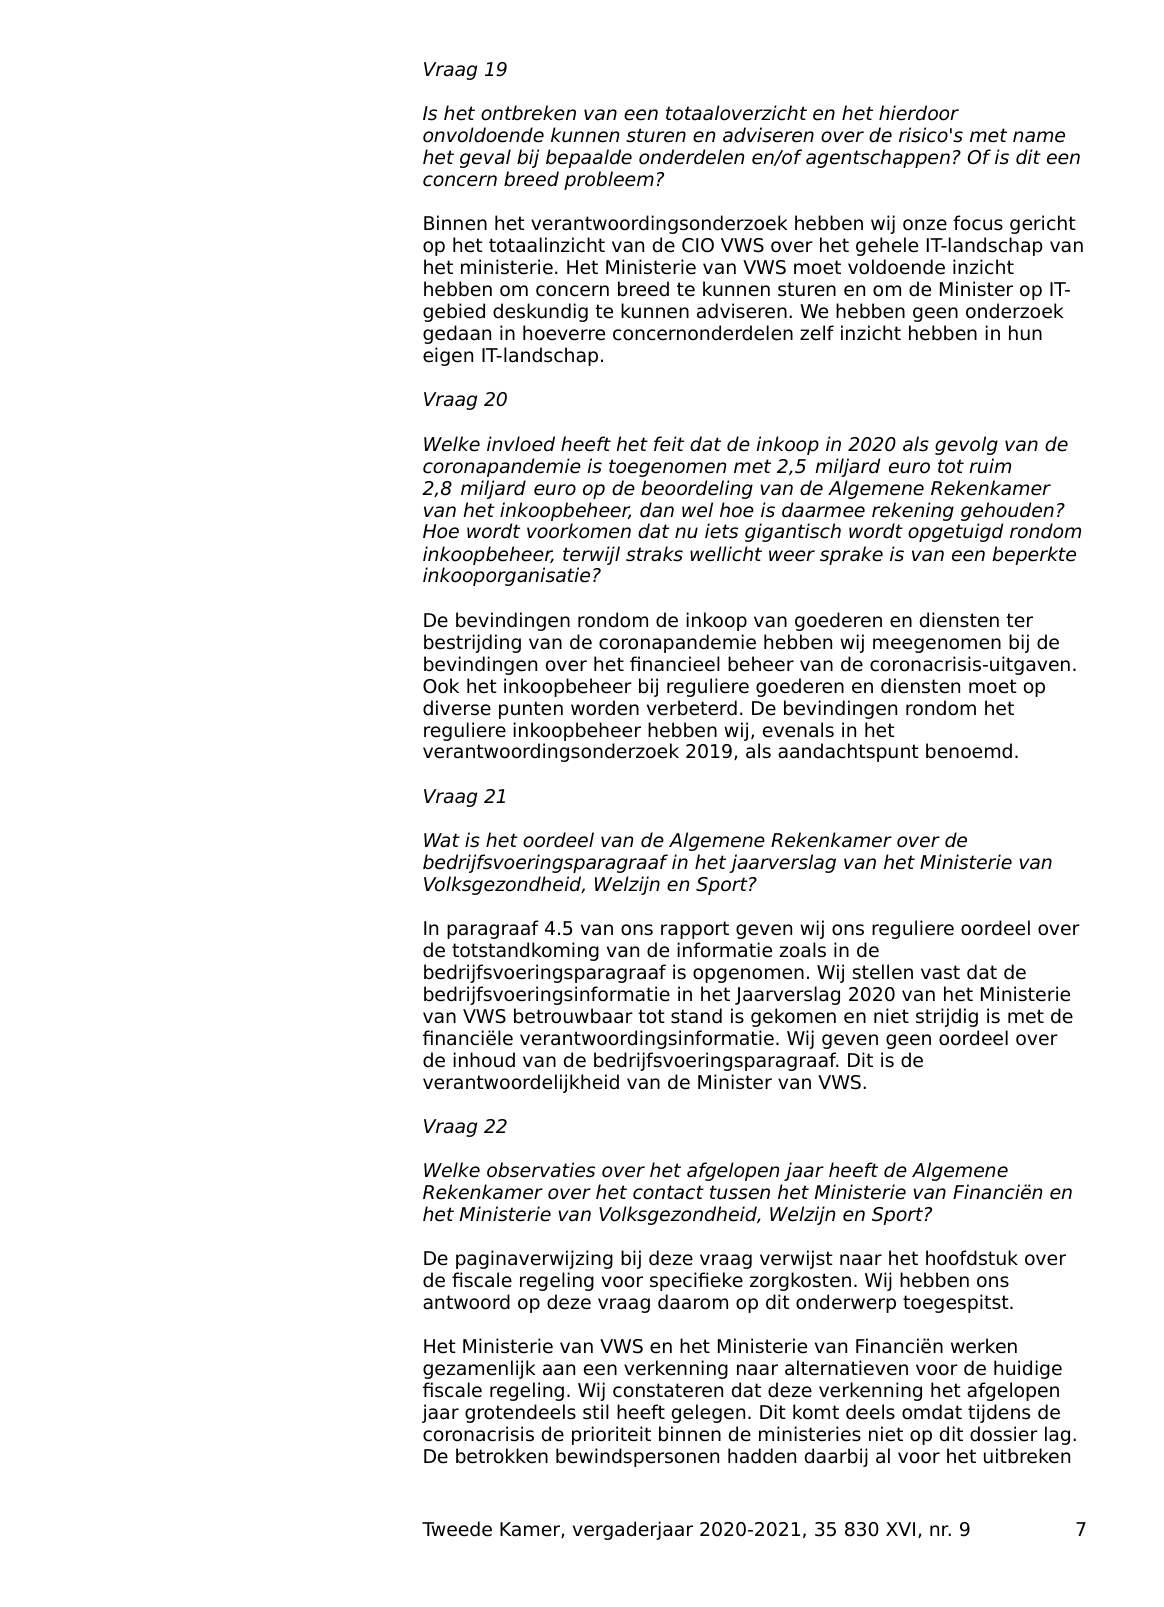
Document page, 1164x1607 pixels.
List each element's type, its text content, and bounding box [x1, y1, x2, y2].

text Binnen het verantwoordingsonderzoek hebben wij onze focus gericht op het totaalinzicht van de CIO VWS over het gehele IT-landschap van het ministerie. Het Ministerie van VWS moet voldoende inzicht hebben om concern breed te kunnen sturen en om de Minister op IT-gebied deskundig te kunnen adviseren. We hebben geen onderzoek gedaan in hoeverre concernonderdelen zelf inzicht hebben in hun eigen IT-landschap. [422, 213, 1087, 367]
text De paginaverwijzing bij deze vraag verwijst naar het hoofdstuk over de fiscale regeling voor specifieke zorgkosten. Wij hebben ons antwoord op deze vraag daarom op dit onderwerp toegespitst. [422, 1248, 1087, 1314]
text Welke invloed heeft het feit dat de inkoop in 2020 als gevolg van de coronapandemie is toegenomen met 2,5 miljard euro tot ruim 2,8 miljard euro op de beoordeling van de Algemene Rekenkamer van het inkoopbeheer, dan wel hoe is daarmee rekening gehouden? Hoe wordt voorkomen dat nu iets gigantisch wordt opgetuigd rondom inkoopbeheer, terwijl straks wellicht weer sprake is van een beperkte inkooporganisatie? [422, 433, 1087, 587]
subtitle Vraag 19 [422, 59, 1087, 81]
text Welke observaties over het afgelopen jaar heeft de Algemene Rekenkamer over het contact tussen het Ministerie van Financiën en het Ministerie van Volksgezondheid, Welzijn en Sport? [422, 1160, 1087, 1226]
text Ook het inkoopbeheer bij reguliere goederen en diensten moet op diverse punten worden verbeterd. De bevindingen rondom het reguliere inkoopbeheer hebben wij, evenals in het verantwoordingsonderzoek 2019, als aandachtspunt benoemd. [422, 676, 1087, 763]
text In paragraaf 4.5 van ons rapport geven wij ons reguliere oordeel over de totstandkoming van de informatie zoals in de bedrijfsvoeringsparagraaf is opgenomen. Wij stellen vast dat de bedrijfsvoeringsinformatie in het Jaarverslag 2020 van het Ministerie van VWS betrouwbaar tot stand is gekomen en niet strijdig is met de financiële verantwoordingsinformatie. Wij geven geen oordeel over de inhoud van de bedrijfsvoeringsparagraaf. Dit is de verantwoordelijkheid van de Minister van VWS. [422, 918, 1087, 1094]
subtitle Vraag 22 [422, 1116, 1087, 1138]
text De bevindingen rondom de inkoop van goederen en diensten ter bestrijding van de coronapandemie hebben wij meegenomen bij de bevindingen over het financieel beheer van de coronacrisis-uitgaven. [422, 609, 1087, 676]
subtitle Vraag 20 [422, 389, 1087, 411]
text Is het ontbreken van een totaaloverzicht en het hierdoor onvoldoende kunnen sturen en adviseren over de risico's met name het geval bij bepaalde onderdelen en/of agentschappen? Of is dit een concern breed probleem? [422, 103, 1087, 191]
subtitle Vraag 21 [422, 786, 1087, 808]
text Wat is het oordeel van de Algemene Rekenkamer over de bedrijfsvoeringsparagraaf in het jaarverslag van het Ministerie van Volksgezondheid, Welzijn en Sport? [422, 830, 1087, 896]
text Het Ministerie van VWS en het Ministerie van Financiën werken gezamenlijk aan een verkenning naar alternatieven voor de huidige fiscale regeling. Wij constateren dat deze verkenning het afgelopen jaar grotendeels stil heeft gelegen. Dit komt deels omdat tijdens de coronacrisis de prioriteit binnen de ministeries niet op dit dossier lag. De betrokken bewindspersonen hadden daarbij al voor het uitbreken [422, 1336, 1087, 1468]
